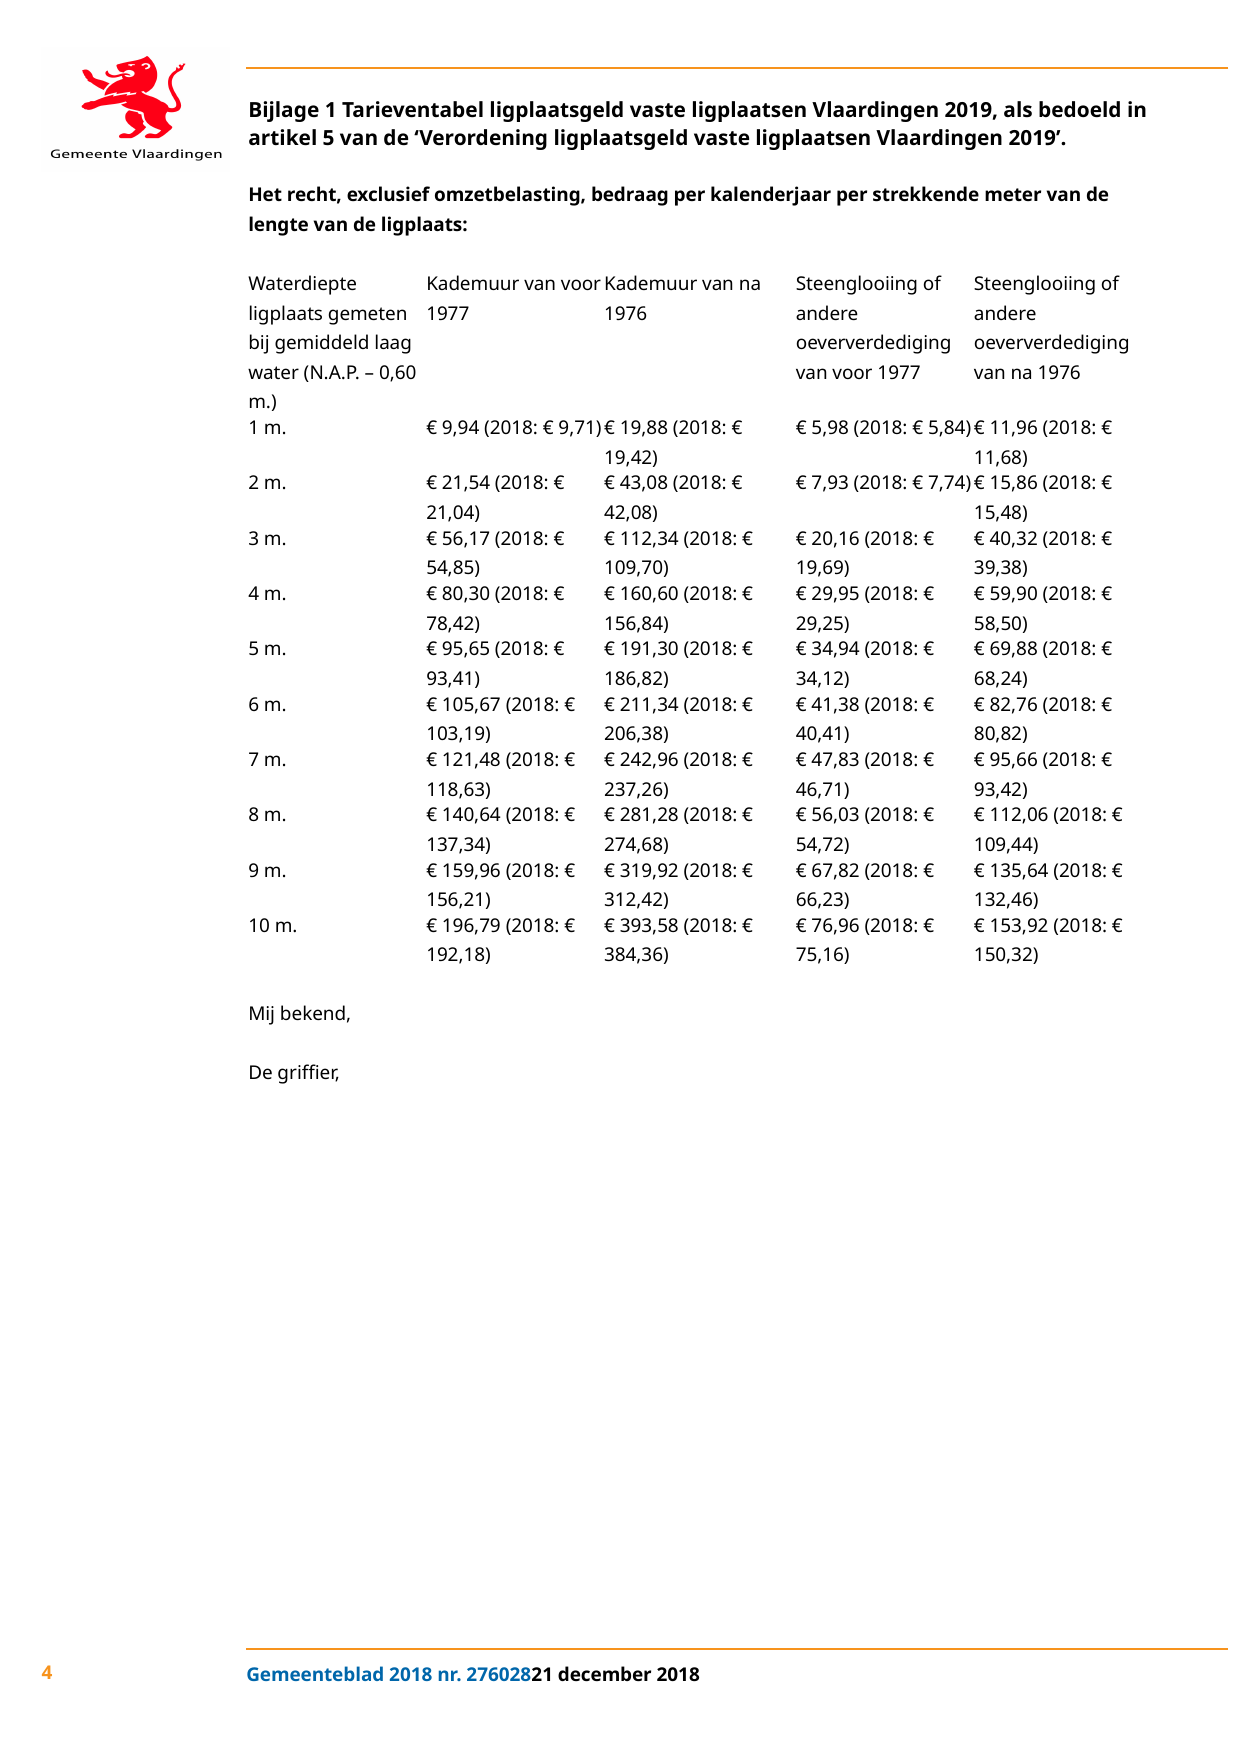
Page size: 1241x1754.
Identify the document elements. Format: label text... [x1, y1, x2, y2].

table_cell € 112,06 (2018: € 109,44) [974, 801, 1152, 857]
table_cell € 21,54 (2018: € 21,04) [426, 470, 604, 525]
table_cell € 67,82 (2018: € 66,23) [796, 857, 974, 912]
table_cell € 121,48 (2018: € 118,63) [426, 746, 604, 801]
table_header Kademuur van voor 1977 [426, 270, 604, 414]
table_cell € 29,95 (2018: € 29,25) [796, 580, 974, 636]
table_cell 3 m. [248, 525, 426, 580]
table_cell € 20,16 (2018: € 19,69) [796, 525, 974, 580]
table_cell € 56,03 (2018: € 54,72) [796, 801, 974, 857]
table_cell 8 m. [248, 801, 426, 857]
table_cell € 281,28 (2018: € 274,68) [604, 801, 796, 857]
table_cell € 191,30 (2018: € 186,82) [604, 636, 796, 691]
table_cell € 112,34 (2018: € 109,70) [604, 525, 796, 580]
table_cell € 15,86 (2018: € 15,48) [974, 470, 1152, 525]
table_cell 7 m. [248, 746, 426, 801]
table_cell € 7,93 (2018: € 7,74) [796, 470, 974, 525]
table_cell € 135,64 (2018: € 132,46) [974, 857, 1152, 912]
text Bijlage 1 Tarieventabel ligplaatsgeld vaste ligplaatsen Vlaardingen 2019, als bedoeld in artikel 5 van de ‘Verordening ligplaatsgeld vaste ligplaatsen Vlaardingen 2019’. [248, 95, 1152, 152]
table_cell € 19,88 (2018: € 19,42) [604, 414, 796, 469]
table_cell 1 m. [248, 414, 426, 469]
text De griffier, [248, 1059, 1152, 1085]
table_header Waterdiepte ligplaats gemeten bij gemiddeld laag water (N.A.P. – 0,60 m.) [248, 270, 426, 414]
table_cell € 47,83 (2018: € 46,71) [796, 746, 974, 801]
table_cell 6 m. [248, 691, 426, 746]
table_cell € 95,66 (2018: € 93,42) [974, 746, 1152, 801]
table_cell € 40,32 (2018: € 39,38) [974, 525, 1152, 580]
table_cell 2 m. [248, 470, 426, 525]
table_cell € 242,96 (2018: € 237,26) [604, 746, 796, 801]
text Mij bekend, [248, 1000, 1152, 1026]
table_cell € 159,96 (2018: € 156,21) [426, 857, 604, 912]
table_header Steenglooiing of andere oeververdediging van voor 1977 [796, 270, 974, 414]
table_cell € 95,65 (2018: € 93,41) [426, 636, 604, 691]
table_cell 9 m. [248, 857, 426, 912]
picture [41, 47, 231, 172]
table_cell € 41,38 (2018: € 40,41) [796, 691, 974, 746]
table_cell € 11,96 (2018: € 11,68) [974, 414, 1152, 469]
table_cell € 80,30 (2018: € 78,42) [426, 580, 604, 636]
table_cell 5 m. [248, 636, 426, 691]
text Het recht, exclusief omzetbelasting, bedraag per kalenderjaar per strekkende meter van de lengte van de ligplaats: [248, 181, 1152, 237]
table_cell € 82,76 (2018: € 80,82) [974, 691, 1152, 746]
table_cell € 5,98 (2018: € 5,84) [796, 414, 974, 469]
table_cell € 56,17 (2018: € 54,85) [426, 525, 604, 580]
table_cell € 43,08 (2018: € 42,08) [604, 470, 796, 525]
table_cell € 319,92 (2018: € 312,42) [604, 857, 796, 912]
table_cell € 69,88 (2018: € 68,24) [974, 636, 1152, 691]
table_cell 4 m. [248, 580, 426, 636]
table_cell € 105,67 (2018: € 103,19) [426, 691, 604, 746]
table_cell € 211,34 (2018: € 206,38) [604, 691, 796, 746]
table_cell € 34,94 (2018: € 34,12) [796, 636, 974, 691]
table_cell € 76,96 (2018: € 75,16) [796, 912, 974, 967]
table_cell € 160,60 (2018: € 156,84) [604, 580, 796, 636]
table_cell € 59,90 (2018: € 58,50) [974, 580, 1152, 636]
table_cell € 140,64 (2018: € 137,34) [426, 801, 604, 857]
table_cell € 9,94 (2018: € 9,71) [426, 414, 604, 469]
table_cell 10 m. [248, 912, 426, 967]
table_cell € 393,58 (2018: € 384,36) [604, 912, 796, 967]
table_header Kademuur van na 1976 [604, 270, 796, 414]
table_cell € 153,92 (2018: € 150,32) [974, 912, 1152, 967]
table_header Steenglooiing of andere oeververdediging van na 1976 [974, 270, 1152, 414]
table_cell € 196,79 (2018: € 192,18) [426, 912, 604, 967]
